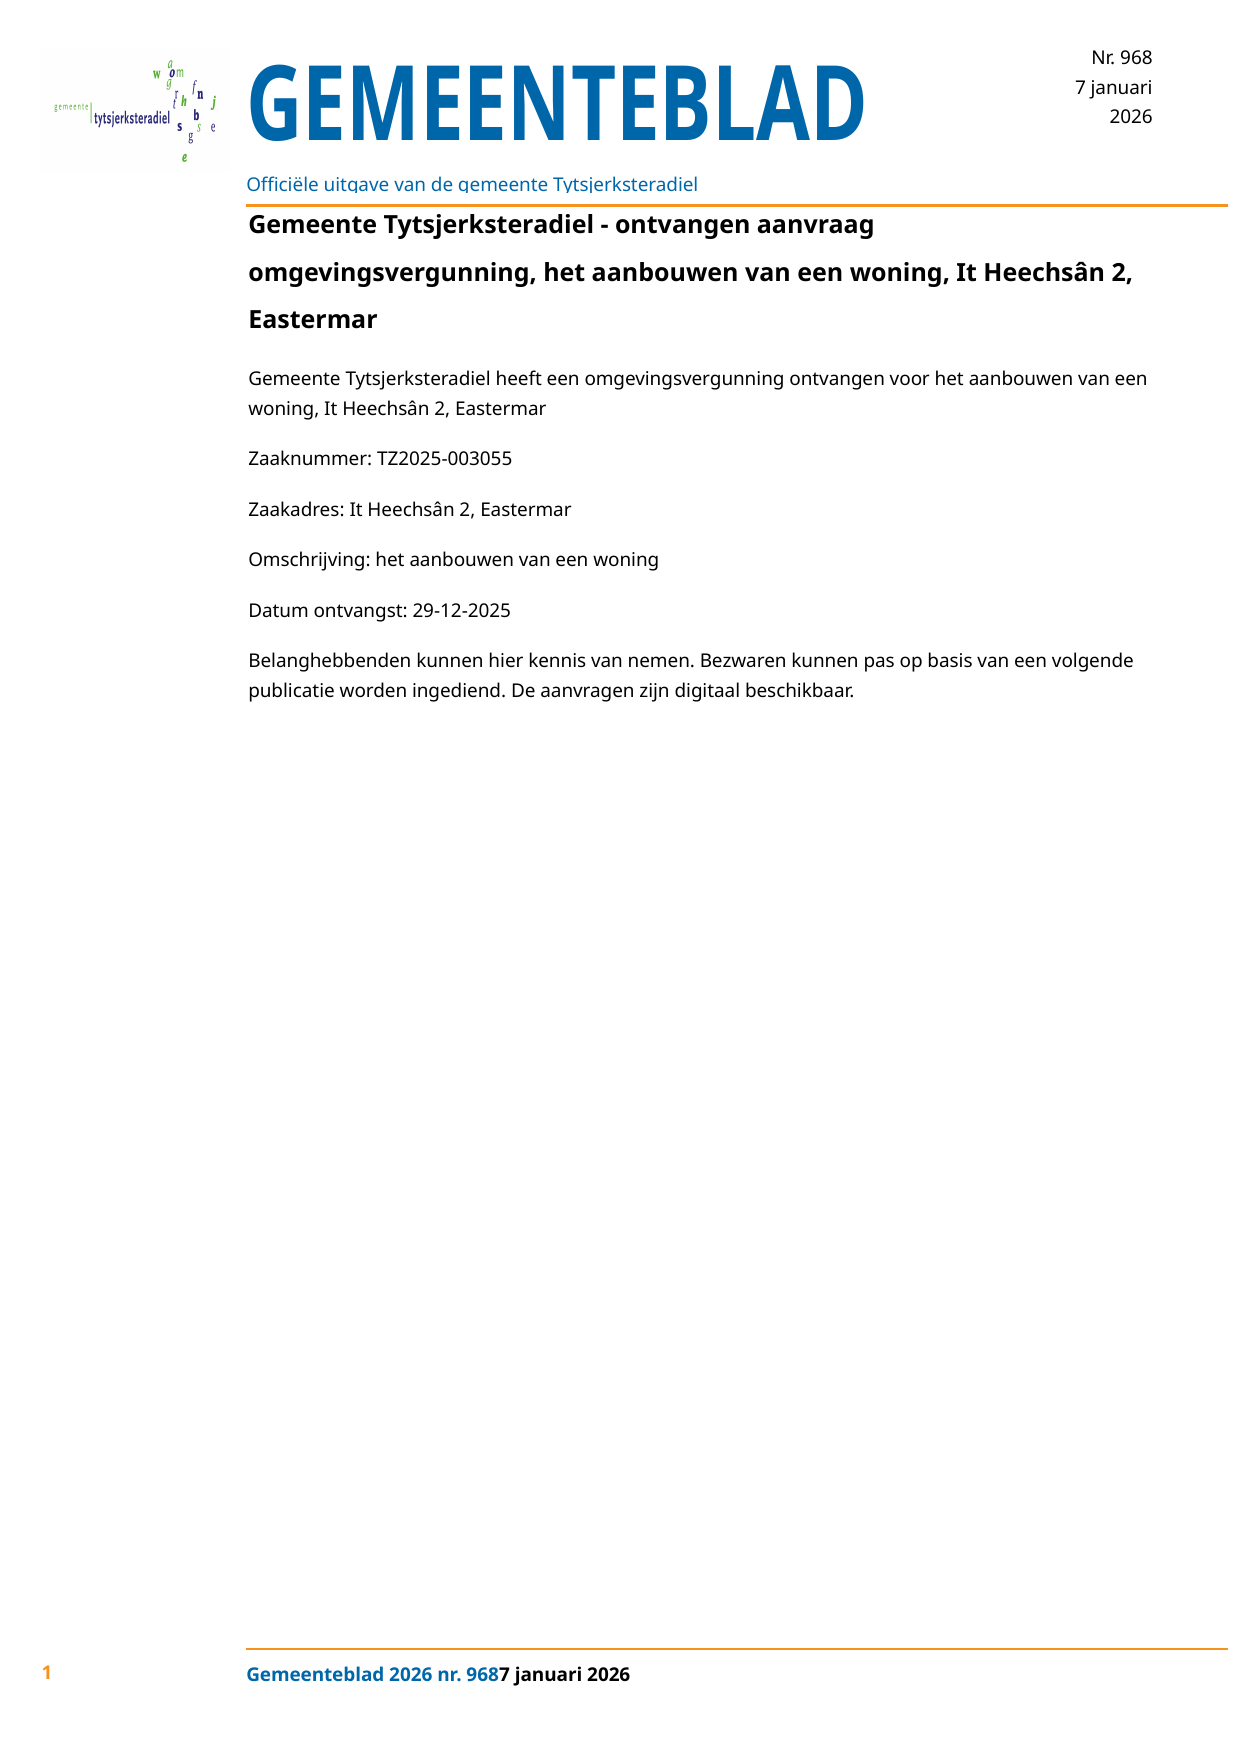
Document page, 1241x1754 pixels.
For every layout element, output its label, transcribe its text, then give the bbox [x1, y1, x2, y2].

text Omschrijving: het aanbouwen van een woning [248, 546, 1152, 572]
picture [41, 47, 231, 172]
text Gemeente Tytsjerksteradiel heeft een omgevingsvergunning ontvangen voor het aanbouwen van een woning, It Heechsân 2, Eastermar [248, 366, 1152, 421]
text Gemeente Tytsjerksteradiel - ontvangen aanvraag omgevingsvergunning, het aanbouwen van een woning, It Heechsân 2, Eastermar [248, 207, 1152, 336]
text Zaakadres: It Heechsân 2, Eastermar [248, 496, 1152, 522]
text Zaaknummer: TZ2025-003055 [248, 446, 1152, 471]
text Belanghebbenden kunnen hier kennis van nemen. Bezwaren kunnen pas op basis van een volgende publicatie worden ingediend. De aanvragen zijn digitaal beschikbaar. [248, 647, 1152, 702]
text Datum ontvangst: 29-12-2025 [248, 597, 1152, 622]
